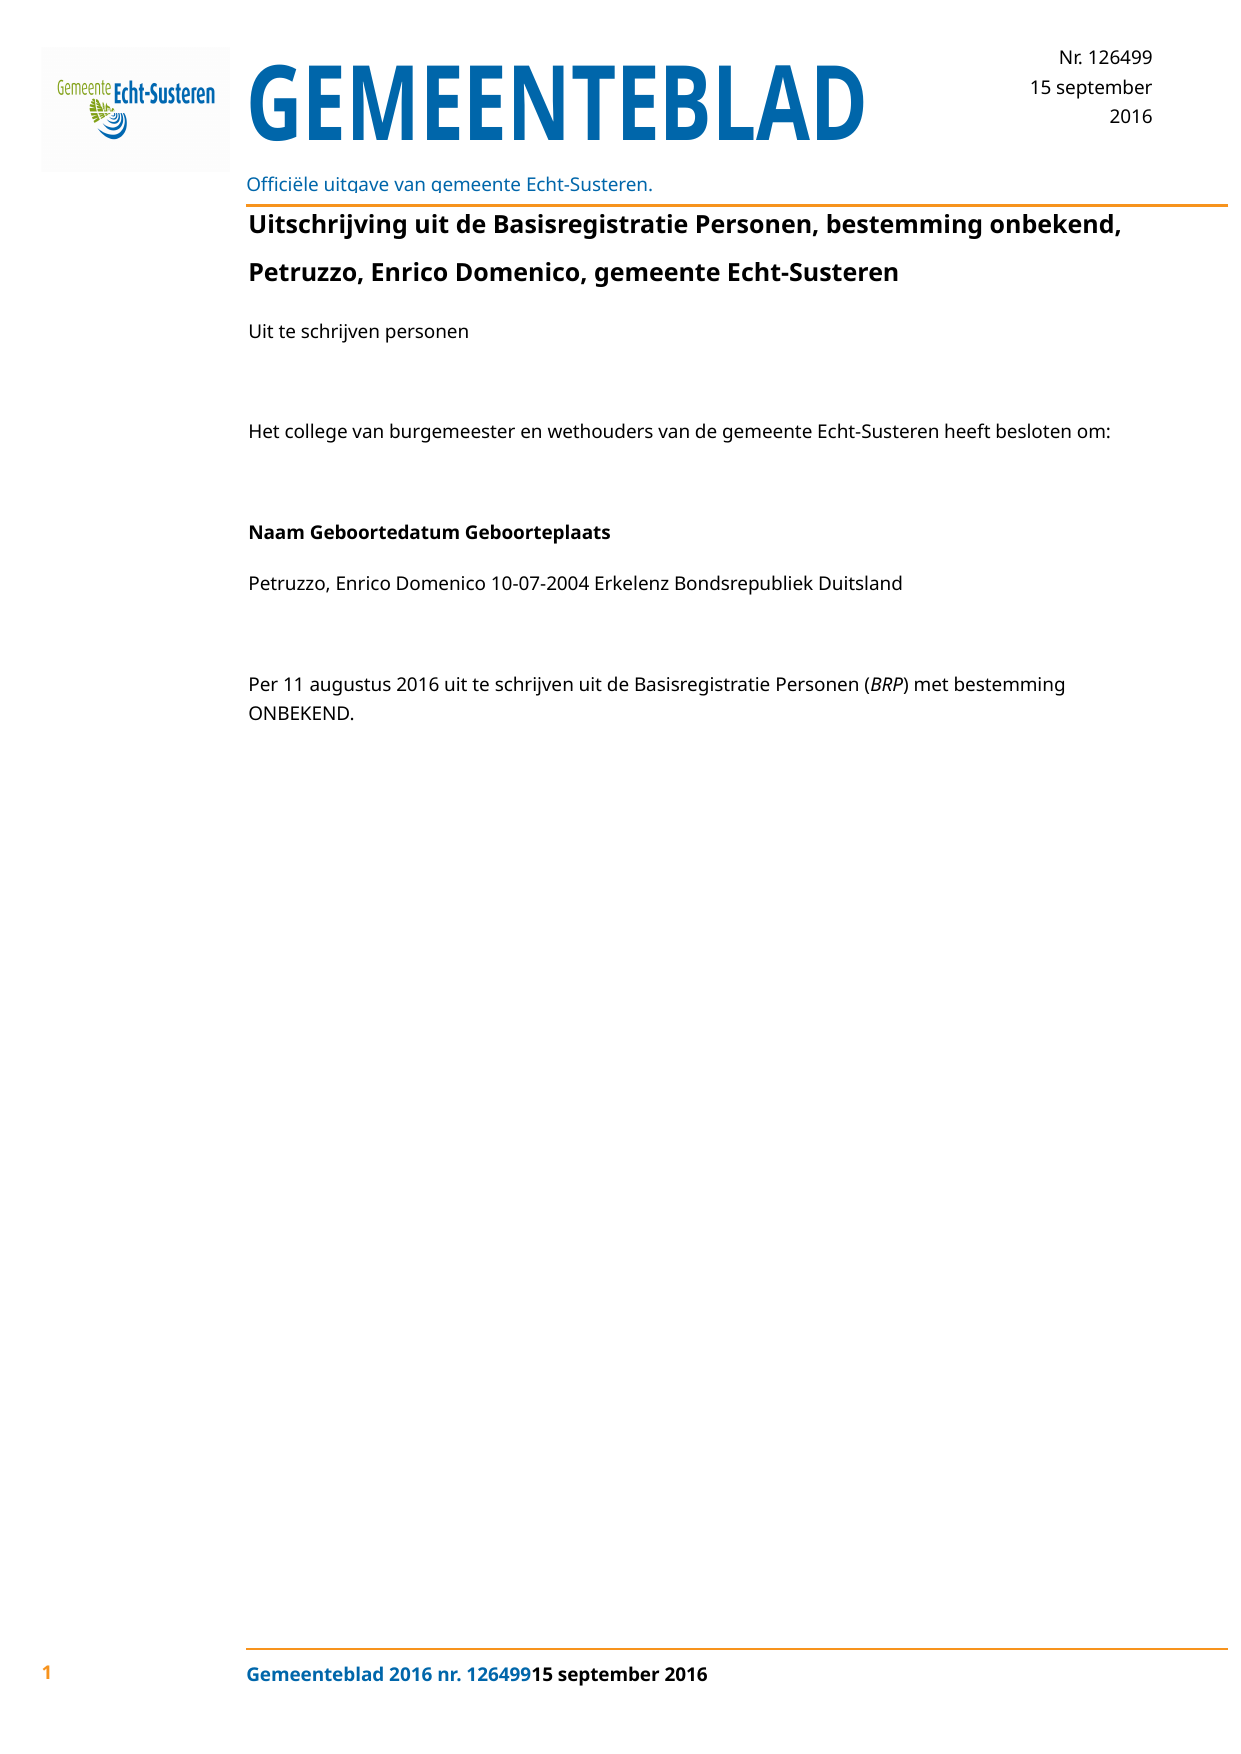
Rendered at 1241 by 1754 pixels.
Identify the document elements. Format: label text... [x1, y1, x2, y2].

text Petruzzo, Enrico Domenico 10-07-2004 Erkelenz Bondsrepubliek Duitsland [248, 570, 1152, 596]
text Uit te schrijven personen [248, 318, 1152, 344]
text Uitschrijving uit de Basisregistratie Personen, bestemming onbekend, Petruzzo, Enrico Domenico, gemeente Echt-Susteren [248, 207, 1152, 288]
text Naam Geboortedatum Geboorteplaats [248, 519, 1152, 545]
text Het college van burgemeester en wethouders van de gemeente Echt-Susteren heeft besloten om: [248, 419, 1152, 444]
picture [41, 47, 231, 172]
text Per 11 augustus 2016 uit te schrijven uit de Basisregistratie Personen (BRP) met bestemming ONBEKEND. [248, 671, 1152, 726]
